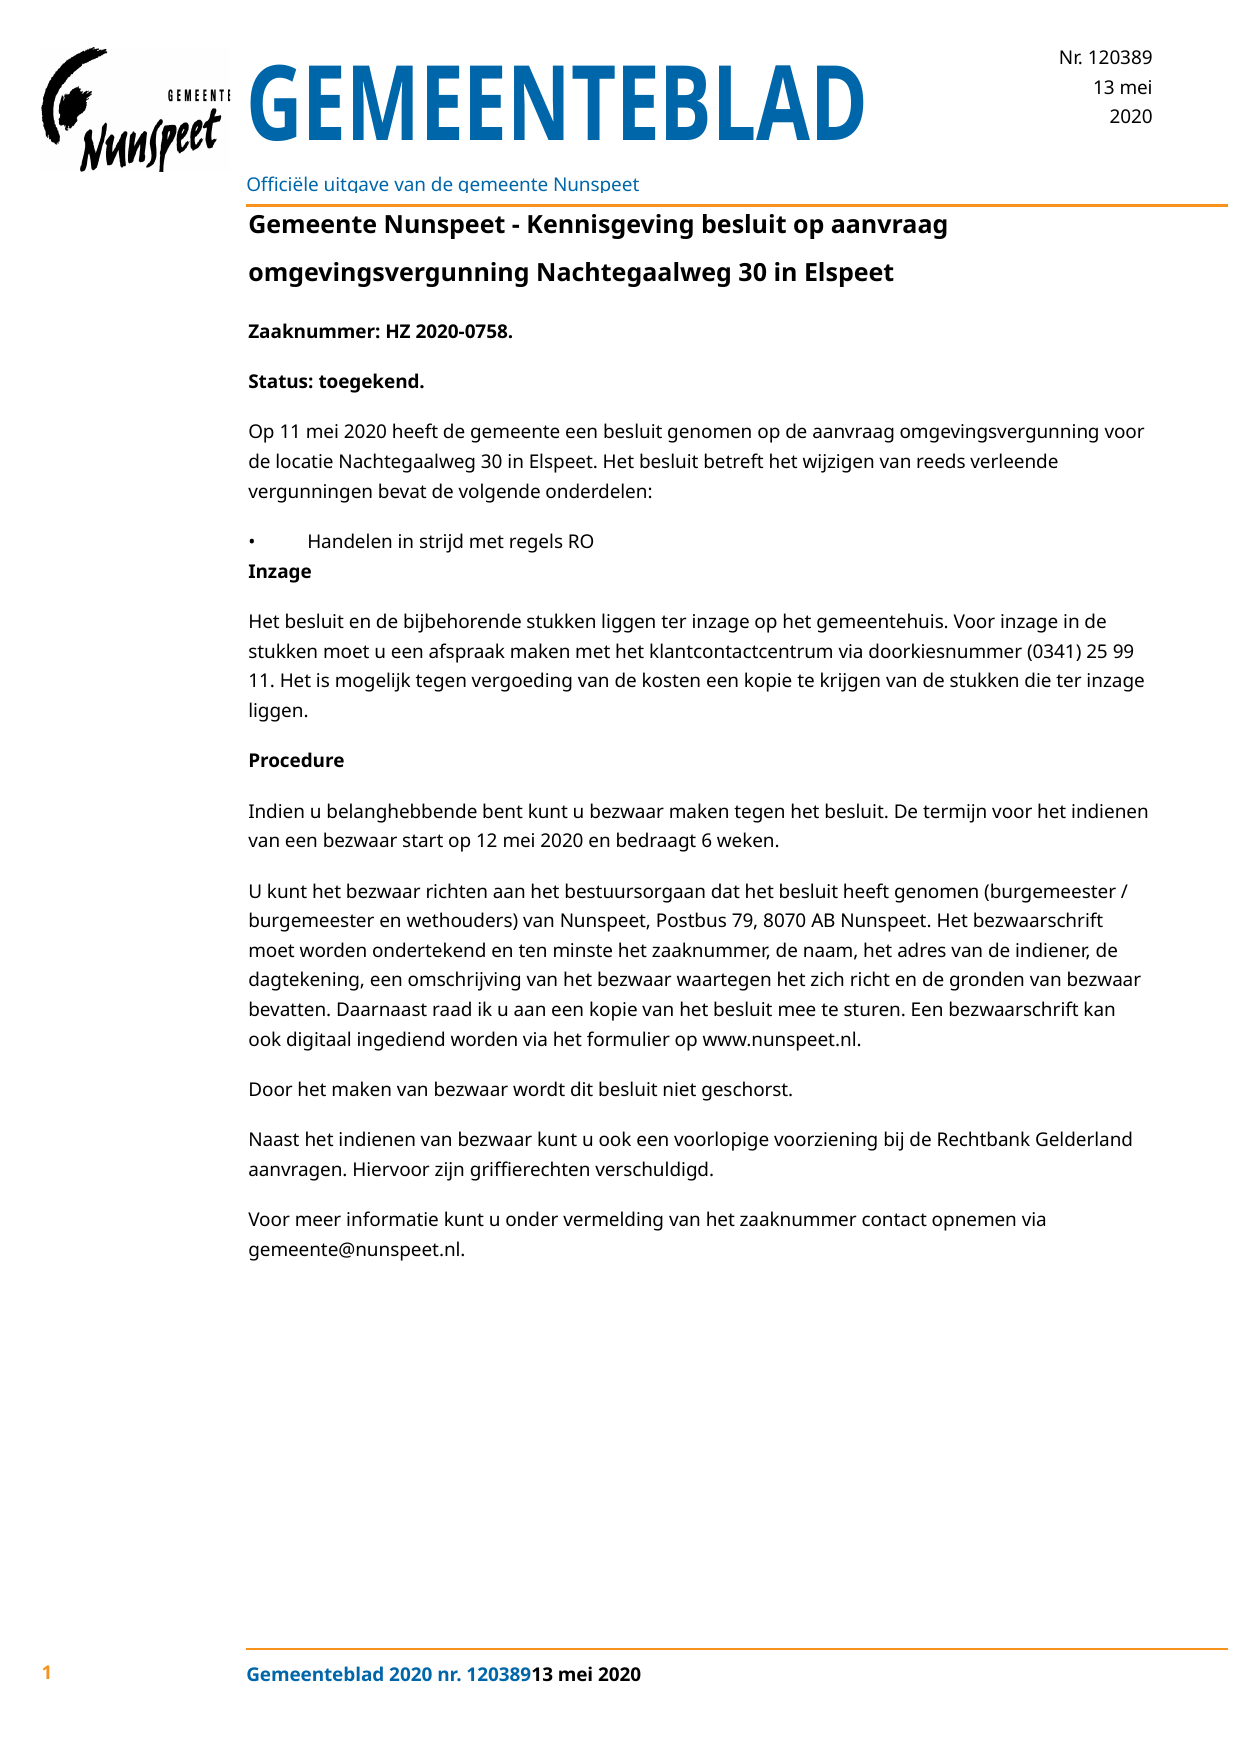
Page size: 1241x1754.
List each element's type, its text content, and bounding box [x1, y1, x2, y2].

text Procedure [248, 747, 1152, 773]
text Op 11 mei 2020 heeft de gemeente een besluit genomen op de aanvraag omgevingsvergunning voor de locatie Nachtegaalweg 30 in Elspeet. Het besluit betreft het wijzigen van reeds verleende vergunningen bevat de volgende onderdelen: [248, 419, 1152, 504]
text Het besluit en de bijbehorende stukken liggen ter inzage op het gemeentehuis. Voor inzage in de stukken moet u een afspraak maken met het klantcontactcentrum via doorkiesnummer (0341) 25 99 11. Het is mogelijk tegen vergoeding van de kosten een kopie te krijgen van de stukken die ter inzage liggen. [248, 608, 1152, 723]
list Handelen in strijd met regels RO [248, 528, 1152, 554]
text Status: toegekend. [248, 368, 1152, 394]
text Door het maken van bezwaar wordt dit besluit niet geschorst. [248, 1076, 1152, 1102]
text Inzage [248, 558, 1152, 584]
text Naast het indienen van bezwaar kunt u ook een voorlopige voorziening bij de Rechtbank Gelderland aanvragen. Hiervoor zijn griffierechten verschuldigd. [248, 1127, 1152, 1182]
text Zaaknummer: HZ 2020-0758. [248, 318, 1152, 344]
picture [41, 47, 231, 172]
text U kunt het bezwaar richten aan het bestuursorgaan dat het besluit heeft genomen (burgemeester / burgemeester en wethouders) van Nunspeet, Postbus 79, 8070 AB Nunspeet. Het bezwaarschrift moet worden ondertekend en ten minste het zaaknummer, de naam, het adres van de indiener, de dagtekening, een omschrijving van het bezwaar waartegen het zich richt en de gronden van bezwaar bevatten. Daarnaast raad ik u aan een kopie van het besluit mee te sturen. Een bezwaarschrift kan ook digitaal ingediend worden via het formulier op www.nunspeet.nl. [248, 878, 1152, 1052]
text Indien u belanghebbende bent kunt u bezwaar maken tegen het besluit. De termijn voor het indienen van een bezwaar start op 12 mei 2020 en bedraagt 6 weken. [248, 798, 1152, 853]
text Voor meer informatie kunt u onder vermelding van het zaaknummer contact opnemen via gemeente@nunspeet.nl. [248, 1207, 1152, 1262]
text Gemeente Nunspeet - Kennisgeving besluit op aanvraag omgevingsvergunning Nachtegaalweg 30 in Elspeet [248, 207, 1152, 288]
